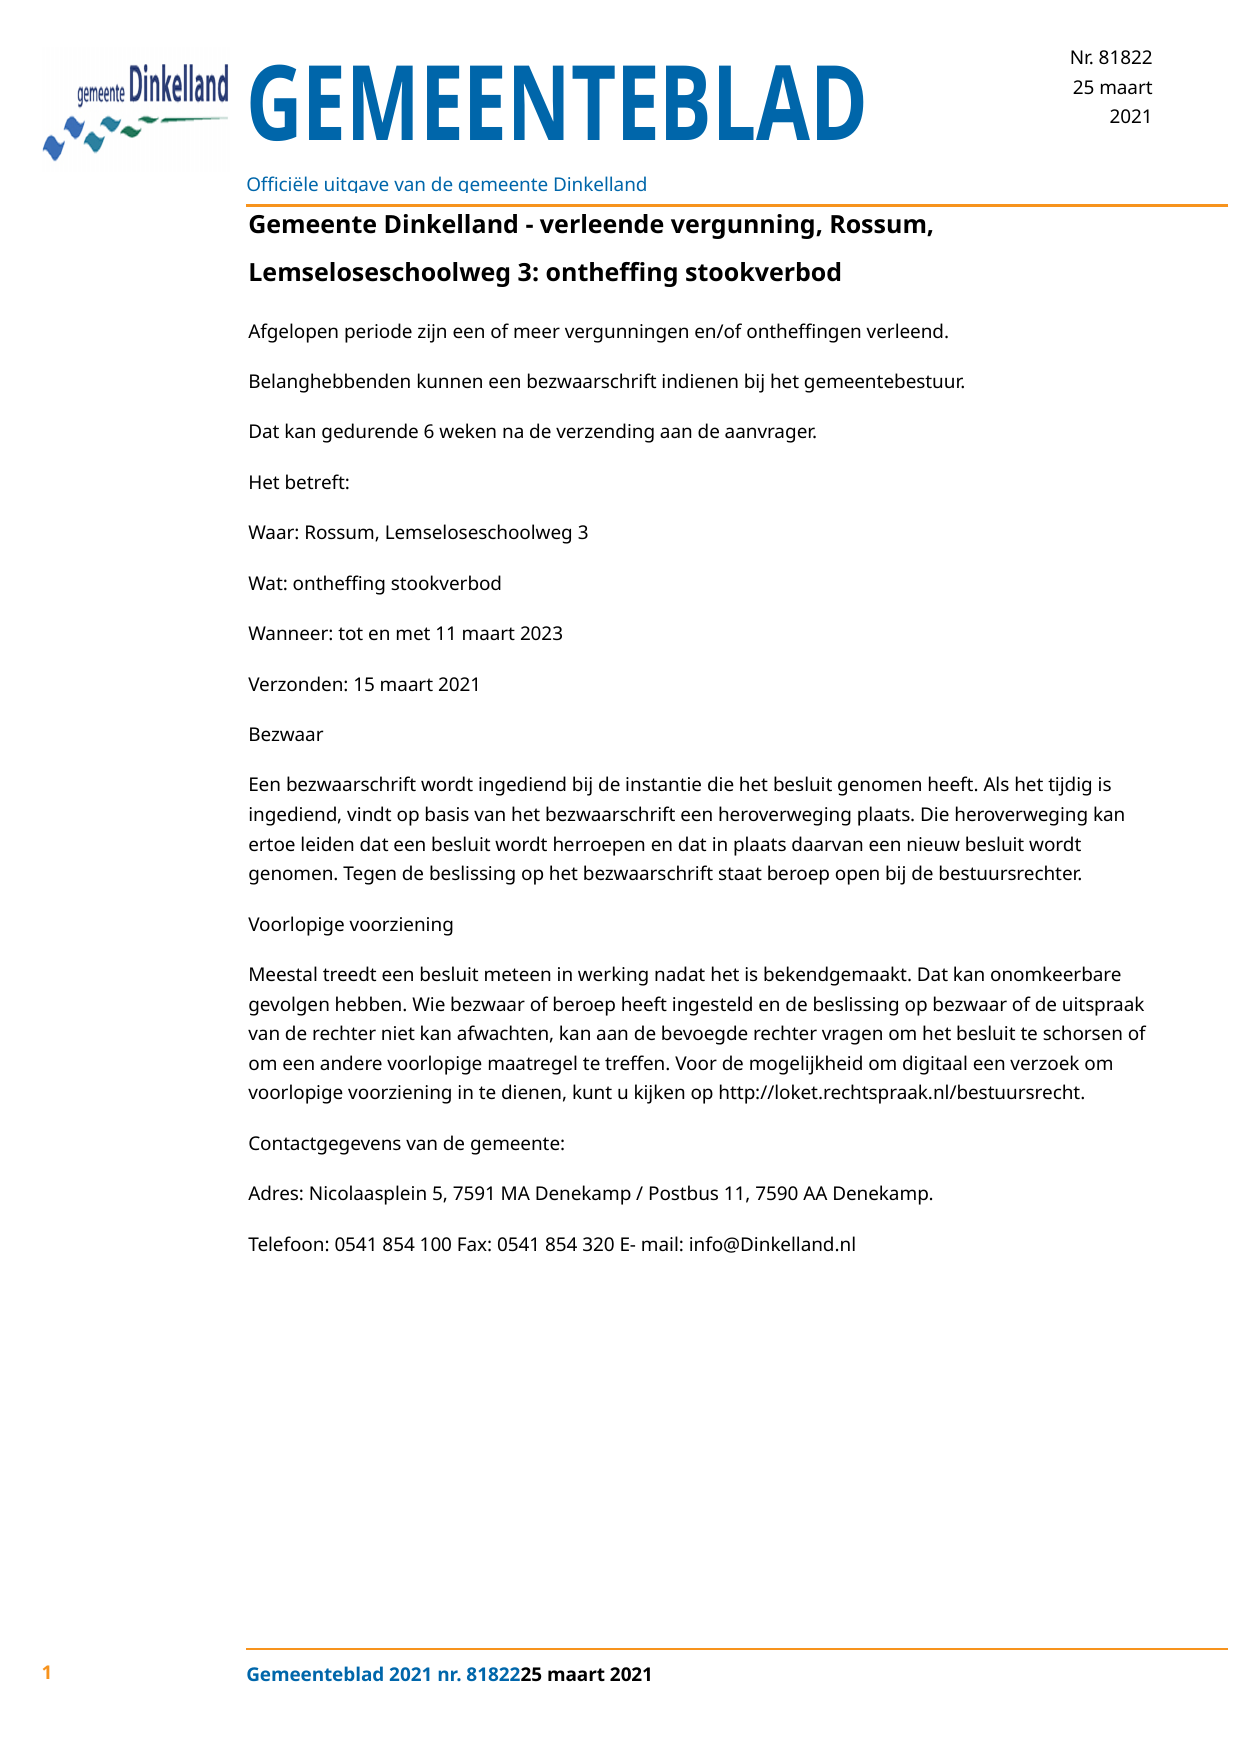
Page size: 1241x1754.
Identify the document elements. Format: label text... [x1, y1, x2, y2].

text Adres: Nicolaasplein 5, 7591 MA Denekamp / Postbus 11, 7590 AA Denekamp. [248, 1180, 1152, 1206]
text Waar: Rossum, Lemseloseschoolweg 3 [248, 519, 1152, 545]
text Bezwaar [248, 721, 1152, 747]
text Een bezwaarschrift wordt ingediend bij de instantie die het besluit genomen heeft. Als het tijdig is ingediend, vindt op basis van het bezwaarschrift een heroverweging plaats. Die heroverweging kan ertoe leiden dat een besluit wordt herroepen en dat in plaats daarvan een nieuw besluit wordt genomen. Tegen de beslissing op het bezwaarschrift staat beroep open bij de bestuursrechter. [248, 772, 1152, 886]
text Afgelopen periode zijn een of meer vergunningen en/of ontheffingen verleend. [248, 318, 1152, 344]
text Voorlopige voorziening [248, 911, 1152, 937]
text Verzonden: 15 maart 2021 [248, 671, 1152, 697]
text Contactgegevens van de gemeente: [248, 1130, 1152, 1156]
text Meestal treedt een besluit meteen in werking nadat het is bekendgemaakt. Dat kan onomkeerbare gevolgen hebben. Wie bezwaar of beroep heeft ingesteld en de beslissing op bezwaar of de uitspraak van de rechter niet kan afwachten, kan aan de bevoegde rechter vragen om het besluit te schorsen of om een andere voorlopige maatregel te treffen. Voor de mogelijkheid om digitaal een verzoek om voorlopige voorziening in te dienen, kunt u kijken op http://loket.rechtspraak.nl/bestuursrecht. [248, 961, 1152, 1105]
text Wat: ontheffing stookverbod [248, 570, 1152, 596]
text Gemeente Dinkelland - verleende vergunning, Rossum, Lemseloseschoolweg 3: ontheffing stookverbod [248, 207, 1152, 288]
text Wanneer: tot en met 11 maart 2023 [248, 620, 1152, 646]
text Belanghebbenden kunnen een bezwaarschrift indienen bij het gemeentebestuur. [248, 368, 1152, 394]
text Telefoon: 0541 854 100 Fax: 0541 854 320 E- mail: info@Dinkelland.nl [248, 1231, 1152, 1257]
picture [41, 47, 231, 172]
text Dat kan gedurende 6 weken na de verzending aan de aanvrager. [248, 419, 1152, 444]
text Het betreft: [248, 469, 1152, 495]
